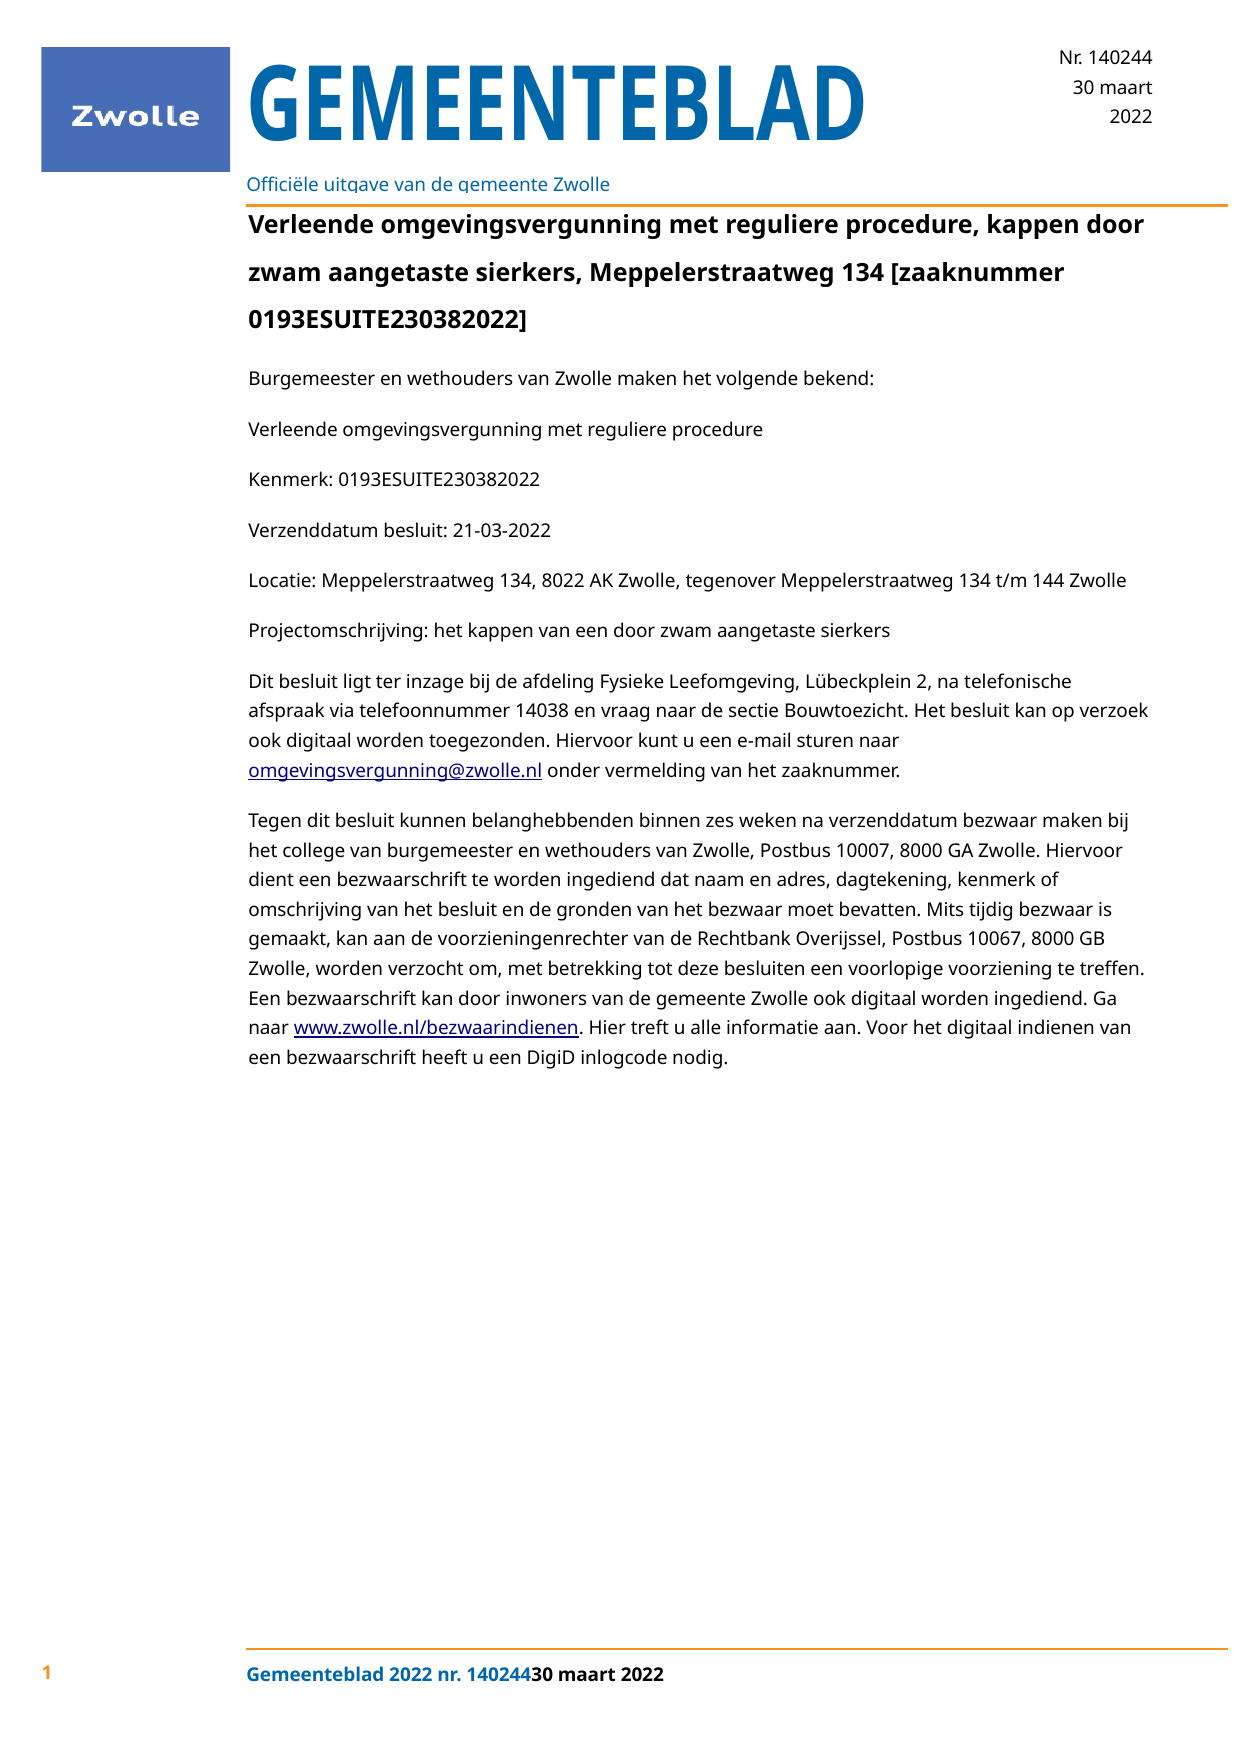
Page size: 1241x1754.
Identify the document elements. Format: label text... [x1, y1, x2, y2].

text Verleende omgevingsvergunning met reguliere procedure, kappen door zwam aangetaste sierkers, Meppelerstraatweg 134 [zaaknummer 0193ESUITE230382022] [248, 207, 1152, 336]
text Projectomschrijving: het kappen van een door zwam aangetaste sierkers [248, 618, 1152, 643]
text Kenmerk: 0193ESUITE230382022 [248, 466, 1152, 492]
text Verzenddatum besluit: 21-03-2022 [248, 517, 1152, 542]
text Dit besluit ligt ter inzage bij de afdeling Fysieke Leefomgeving, Lübeckplein 2, na telefonische afspraak via telefoonnummer 14038 en vraag naar de sectie Bouwtoezicht. Het besluit kan op verzoek ook digitaal worden toegezonden. Hiervoor kunt u een e-mail sturen naar omgevingsvergunning@zwolle.nl onder vermelding van het zaaknummer. [248, 668, 1152, 782]
text Locatie: Meppelerstraatweg 134, 8022 AK Zwolle, tegenover Meppelerstraatweg 134 t/m 144 Zwolle [248, 567, 1152, 593]
text Burgemeester en wethouders van Zwolle maken het volgende bekend: [248, 366, 1152, 391]
text Tegen dit besluit kunnen belanghebbenden binnen zes weken na verzenddatum bezwaar maken bij het college van burgemeester en wethouders van Zwolle, Postbus 10007, 8000 GA Zwolle. Hiervoor dient een bezwaarschrift te worden ingediend dat naam en adres, dagtekening, kenmerk of omschrijving van het besluit en de gronden van het bezwaar moet bevatten. Mits tijdig bezwaar is gemaakt, kan aan de voorzieningenrechter van de Rechtbank Overijssel, Postbus 10067, 8000 GB Zwolle, worden verzocht om, met betrekking tot deze besluiten een voorlopige voorziening te treffen. Een bezwaarschrift kan door inwoners van de gemeente Zwolle ook digitaal worden ingediend. Ga naar www.zwolle.nl/bezwaarindienen. Hier treft u alle informatie aan. Voor het digitaal indienen van een bezwaarschrift heeft u een DigiD inlogcode nodig. [248, 807, 1152, 1069]
picture [41, 47, 231, 172]
text Verleende omgevingsvergunning met reguliere procedure [248, 416, 1152, 442]
